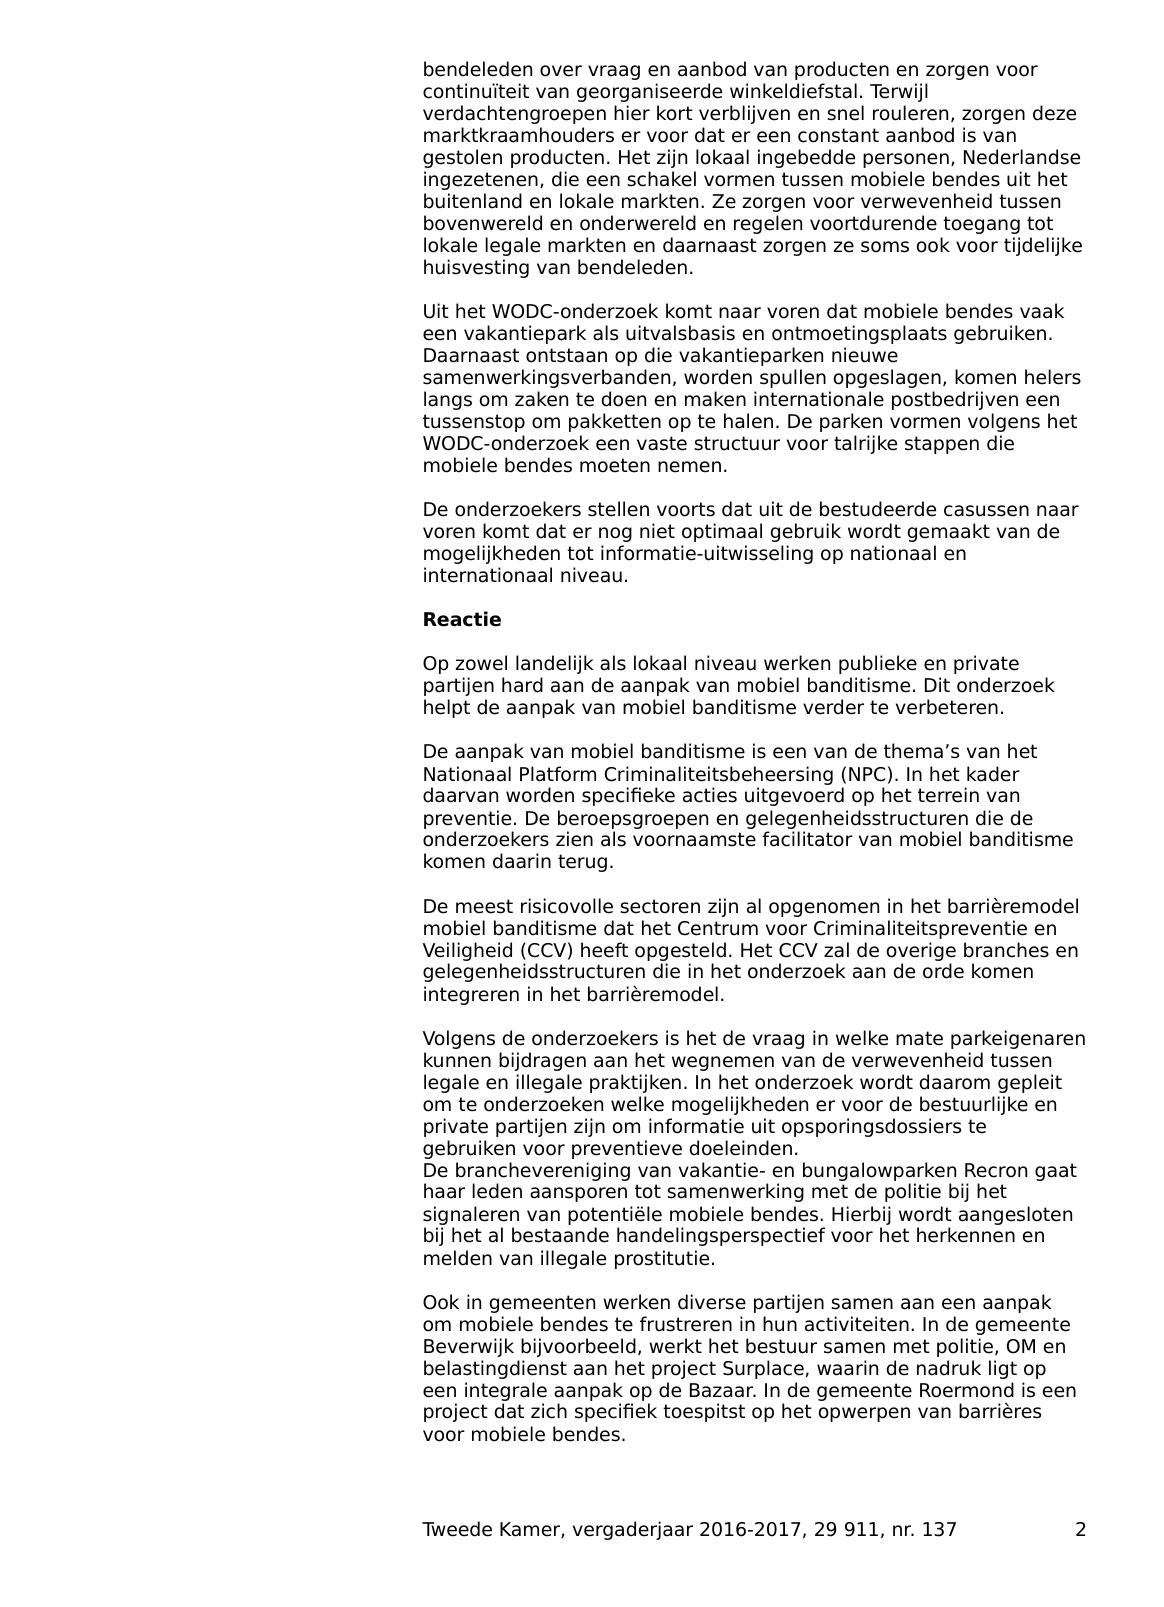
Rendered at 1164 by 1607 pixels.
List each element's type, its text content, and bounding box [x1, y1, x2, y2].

subtitle Reactie [422, 609, 1087, 631]
text De branchevereniging van vakantie- en bungalowparken Recron gaat haar leden aansporen tot samenwerking met de politie bij het signaleren van potentiële mobiele bendes. Hierbij wordt aangesloten bij het al bestaande handelingsperspectief voor het herkennen en melden van illegale prostitutie. [422, 1159, 1087, 1269]
text Uit het WODC-onderzoek komt naar voren dat mobiele bendes vaak een vakantiepark als uitvalsbasis en ontmoetingsplaats gebruiken. Daarnaast ontstaan op die vakantieparken nieuwe samenwerkingsverbanden, worden spullen opgeslagen, komen helers langs om zaken te doen en maken internationale postbedrijven een tussenstop om pakketten op te halen. De parken vormen volgens het WODC-onderzoek een vaste structuur voor talrijke stappen die mobiele bendes moeten nemen. [422, 301, 1087, 477]
text Volgens de onderzoekers is het de vraag in welke mate parkeigenaren kunnen bijdragen aan het wegnemen van de verwevenheid tussen legale en illegale praktijken. In het onderzoek wordt daarom gepleit om te onderzoeken welke mogelijkheden er voor de bestuurlijke en private partijen zijn om informatie uit opsporingsdossiers te gebruiken voor preventieve doeleinden. [422, 1028, 1087, 1159]
text De aanpak van mobiel banditisme is een van de thema’s van het Nationaal Platform Criminaliteitsbeheersing (NPC). In het kader daarvan worden specifieke acties uitgevoerd op het terrein van preventie. De beroepsgroepen en gelegenheidsstructuren die de onderzoekers zien als voornaamste facilitator van mobiel banditisme komen daarin terug. [422, 741, 1087, 873]
text bendeleden over vraag en aanbod van producten en zorgen voor continuïteit van georganiseerde winkeldiefstal. Terwijl verdachtengroepen hier kort verblijven en snel rouleren, zorgen deze marktkraamhouders er voor dat er een constant aanbod is van gestolen producten. Het zijn lokaal ingebedde personen, Nederlandse ingezetenen, die een schakel vormen tussen mobiele bendes uit het buitenland en lokale markten. Ze zorgen voor verwevenheid tussen bovenwereld en onderwereld en regelen voortdurende toegang tot lokale legale markten en daarnaast zorgen ze soms ook voor tijdelijke huisvesting van bendeleden. [422, 59, 1087, 279]
text De meest risicovolle sectoren zijn al opgenomen in het barrièremodel mobiel banditisme dat het Centrum voor Criminaliteitspreventie en Veiligheid (CCV) heeft opgesteld. Het CCV zal de overige branches en gelegenheidsstructuren die in het onderzoek aan de orde komen integreren in het barrièremodel. [422, 896, 1087, 1005]
text Ook in gemeenten werken diverse partijen samen aan een aanpak om mobiele bendes te frustreren in hun activiteiten. In de gemeente Beverwijk bijvoorbeeld, werkt het bestuur samen met politie, OM en belastingdienst aan het project Surplace, waarin de nadruk ligt op een integrale aanpak op de Bazaar. In de gemeente Roermond is een project dat zich specifiek toespitst op het opwerpen van barrières voor mobiele bendes. [422, 1292, 1087, 1445]
text De onderzoekers stellen voorts dat uit de bestudeerde casussen naar voren komt dat er nog niet optimaal gebruik wordt gemaakt van de mogelijkheden tot informatie-uitwisseling op nationaal en internationaal niveau. [422, 499, 1087, 587]
text Op zowel landelijk als lokaal niveau werken publieke en private partijen hard aan de aanpak van mobiel banditisme. Dit onderzoek helpt de aanpak van mobiel banditisme verder te verbeteren. [422, 653, 1087, 719]
